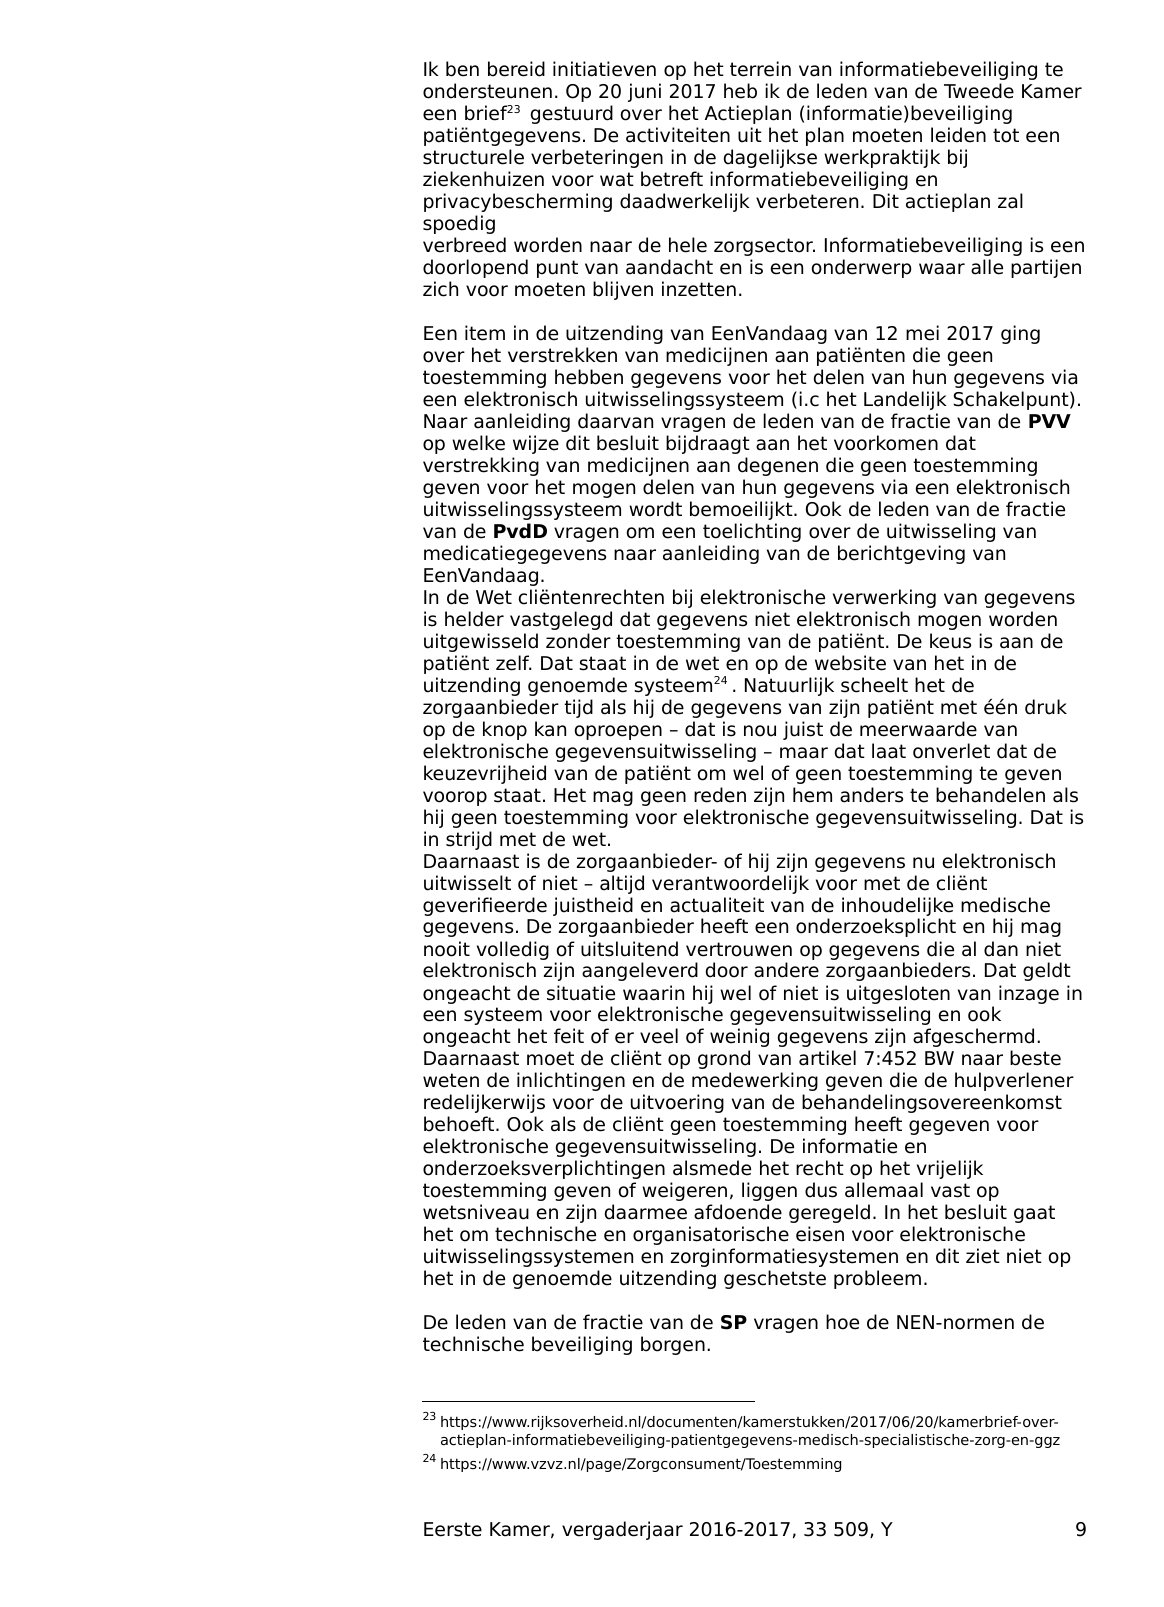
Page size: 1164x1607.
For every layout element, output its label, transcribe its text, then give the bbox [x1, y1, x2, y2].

text Ik ben bereid initiatieven op het terrein van informatiebeveiliging te ondersteunen. Op 20 juni 2017 heb ik de leden van de Tweede Kamer een brief gestuurd over het Actieplan (informatie)beveiliging patiëntgegevens. De activiteiten uit het plan moeten leiden tot een structurele verbeteringen in de dagelijkse werkpraktijk bij ziekenhuizen voor wat betreft informatiebeveiliging en privacybescherming daadwerkelijk verbeteren. Dit actieplan zal spoedig [422, 59, 1087, 235]
text https://www.rijksoverheid.nl/documenten/kamerstukken/2017/06/20/kamerbrief-over-actieplan-informatiebeveiliging-patientgegevens-medisch-specialistische-zorg-en-ggz [422, 1410, 1087, 1449]
text De leden van de fractie van de SP vragen hoe de NEN-normen de technische beveiliging borgen. [422, 1312, 1087, 1356]
text In de Wet cliëntenrechten bij elektronische verwerking van gegevens is helder vastgelegd dat gegevens niet elektronisch mogen worden uitgewisseld zonder toestemming van de patiënt. De keus is aan de patiënt zelf. Dat staat in de wet en op de website van het in de uitzending genoemde systeem. Natuurlijk scheelt het de zorgaanbieder tijd als hij de gegevens van zijn patiënt met één druk op de knop kan oproepen – dat is nou juist de meerwaarde van elektronische gegevensuitwisseling – maar dat laat onverlet dat de keuzevrijheid van de patiënt om wel of geen toestemming te geven voorop staat. Het mag geen reden zijn hem anders te behandelen als hij geen toestemming voor elektronische gegevensuitwisseling. Dat is in strijd met de wet. [422, 587, 1087, 851]
text https://www.vzvz.nl/page/Zorgconsument/Toestemming [422, 1452, 1087, 1474]
text verbreed worden naar de hele zorgsector. Informatiebeveiliging is een doorlopend punt van aandacht en is een onderwerp waar alle partijen zich voor moeten blijven inzetten. [422, 235, 1087, 301]
text Daarnaast is de zorgaanbieder- of hij zijn gegevens nu elektronisch uitwisselt of niet – altijd verantwoordelijk voor met de cliënt geverifieerde juistheid en actualiteit van de inhoudelijke medische gegevens. De zorgaanbieder heeft een onderzoeksplicht en hij mag nooit volledig of uitsluitend vertrouwen op gegevens die al dan niet elektronisch zijn aangeleverd door andere zorgaanbieders. Dat geldt ongeacht de situatie waarin hij wel of niet is uitgesloten van inzage in een systeem voor elektronische gegevensuitwisseling en ook ongeacht het feit of er veel of weinig gegevens zijn afgeschermd. Daarnaast moet de cliënt op grond van artikel 7:452 BW naar beste weten de inlichtingen en de medewerking geven die de hulpverlener redelijkerwijs voor de uitvoering van de behandelingsovereenkomst behoeft. Ook als de cliënt geen toestemming heeft gegeven voor elektronische gegevensuitwisseling. De informatie en onderzoeksverplichtingen alsmede het recht op het vrijelijk toestemming geven of weigeren, liggen dus allemaal vast op wetsniveau en zijn daarmee afdoende geregeld. In het besluit gaat het om technische en organisatorische eisen voor elektronische uitwisselingssystemen en zorginformatiesystemen en dit ziet niet op het in de genoemde uitzending geschetste probleem. [422, 851, 1087, 1290]
text Een item in de uitzending van EenVandaag van 12 mei 2017 ging over het verstrekken van medicijnen aan patiënten die geen toestemming hebben gegevens voor het delen van hun gegevens via een elektronisch uitwisselingssysteem (i.c het Landelijk Schakelpunt). Naar aanleiding daarvan vragen de leden van de fractie van de PVV op welke wijze dit besluit bijdraagt aan het voorkomen dat verstrekking van medicijnen aan degenen die geen toestemming geven voor het mogen delen van hun gegevens via een elektronisch uitwisselingssysteem wordt bemoeilijkt. Ook de leden van de fractie van de PvdD vragen om een toelichting over de uitwisseling van medicatiegegevens naar aanleiding van de berichtgeving van EenVandaag. [422, 323, 1087, 587]
